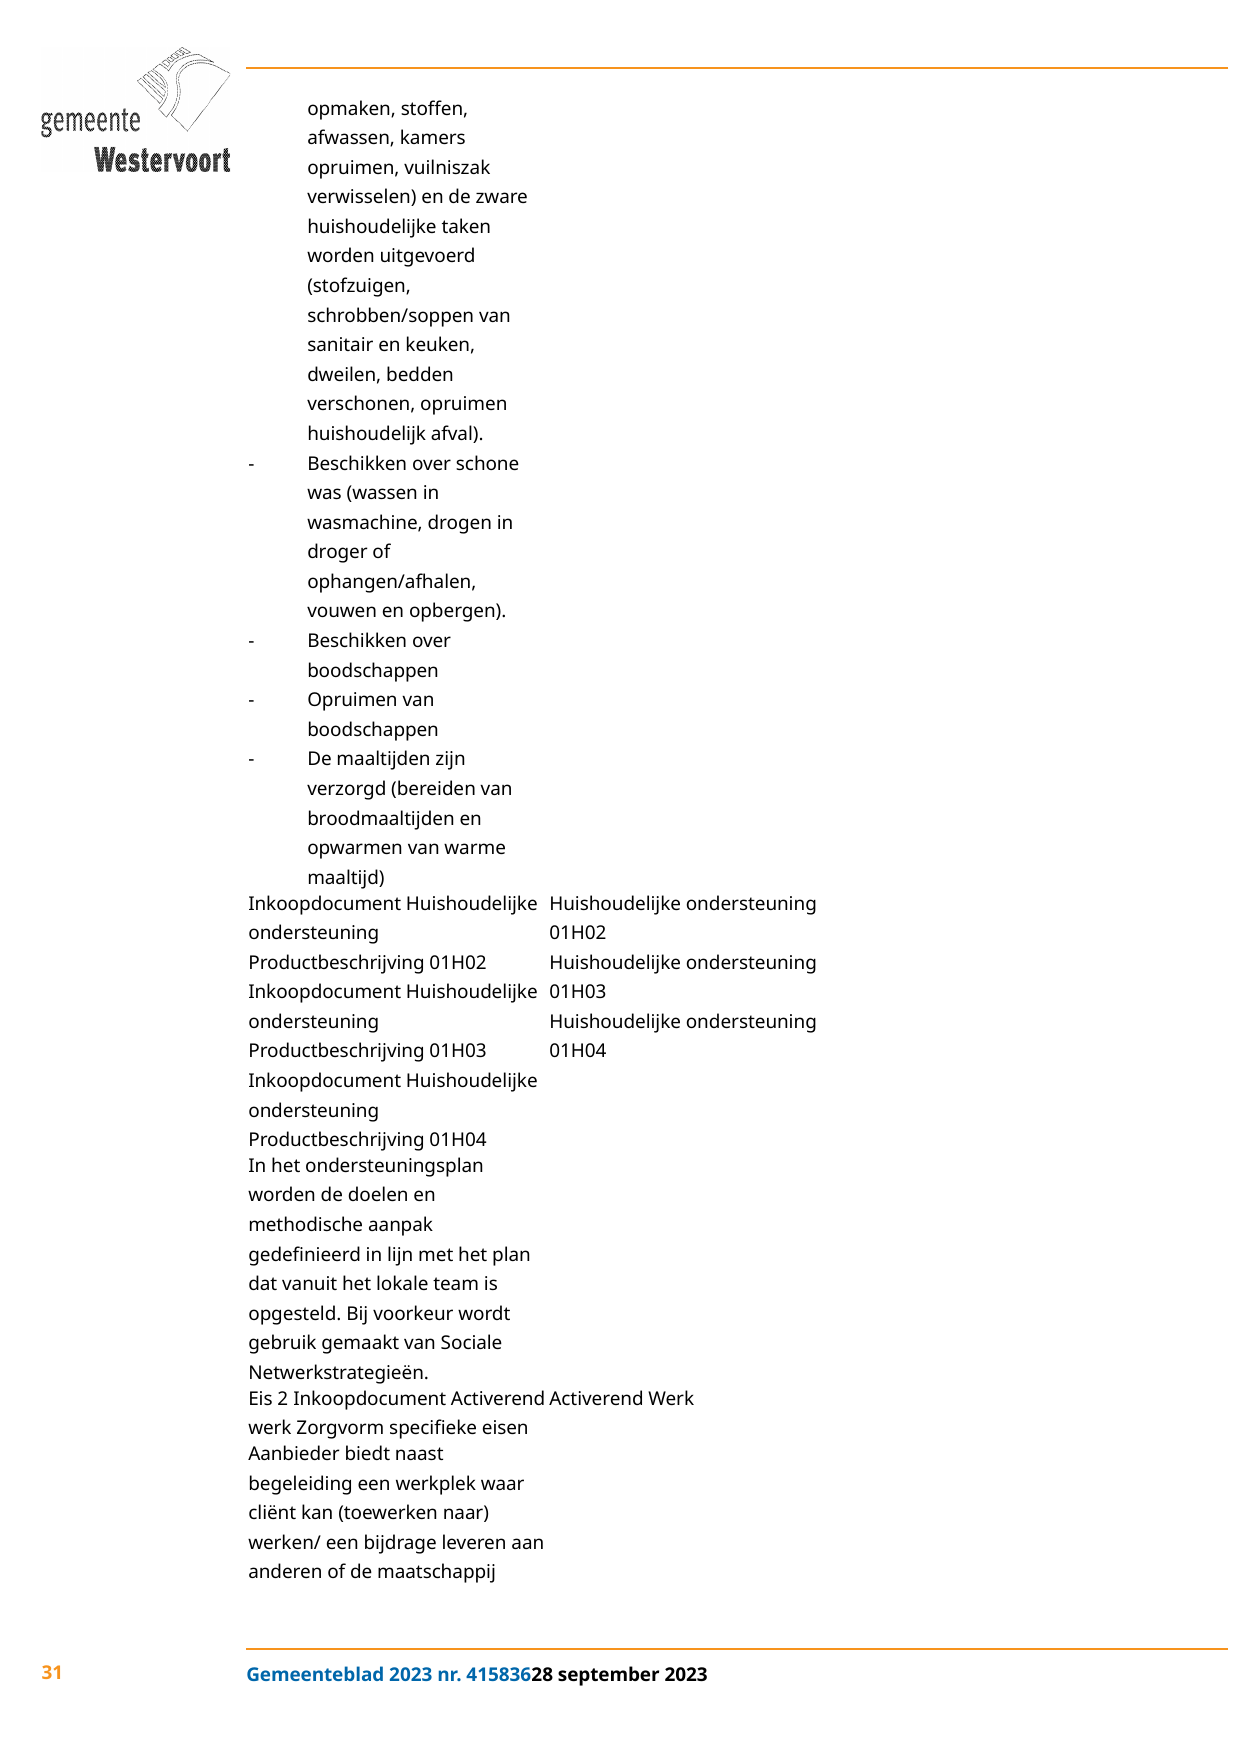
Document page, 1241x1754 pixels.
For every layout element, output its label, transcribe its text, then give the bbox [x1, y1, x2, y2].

table_cell opmaken, stoffen, afwassen, kamers opruimen, vuilniszak verwisselen) en de zware huishoudelijke taken worden uitgevoerd (stofzuigen, schrobben/soppen van sanitair en keuken, dweilen, bedden verschonen, opruimen huishoudelijk afval). Beschikken over schone was (wassen in wasmachine, drogen in droger of ophangen/afhalen, vouwen en opbergen). Beschikken over boodschappen Opruimen van boodschappen De maaltijden zijn verzorgd (bereiden van broodmaaltijden en opwarmen van warme maaltijd) [248, 95, 549, 890]
table_cell [850, 1440, 1152, 1584]
table_cell [549, 1440, 850, 1584]
table_cell Inkoopdocument Huishoudelijke ondersteuning Productbeschrijving 01H02 Inkoopdocument Huishoudelijke ondersteuning Productbeschrijving 01H03 Inkoopdocument Huishoudelijke ondersteuning Productbeschrijving 01H04 [248, 890, 549, 1152]
table_cell Aanbieder biedt naast begeleiding een werkplek waar cliënt kan (toewerken naar) werken/ een bijdrage leveren aan anderen of de maatschappij [248, 1440, 549, 1584]
table_cell In het ondersteuningsplan worden de doelen en methodische aanpak gedefinieerd in lijn met het plan dat vanuit het lokale team is opgesteld. Bij voorkeur wordt gebruik gemaakt van Sociale Netwerkstrategieën. [248, 1152, 549, 1385]
table_cell Huishoudelijke ondersteuning 01H02 Huishoudelijke ondersteuning 01H03 Huishoudelijke ondersteuning 01H04 [549, 890, 850, 1152]
table_cell [850, 95, 1152, 890]
table_cell Eis 2 Inkoopdocument Activerend werk Zorgvorm specifieke eisen [248, 1385, 549, 1440]
table_cell [549, 95, 850, 890]
picture [41, 47, 231, 172]
table_cell [850, 1152, 1152, 1385]
table_cell Activerend Werk [549, 1385, 850, 1440]
table_cell [850, 1385, 1152, 1440]
table_cell [549, 1152, 850, 1385]
table_cell [850, 890, 1152, 1152]
